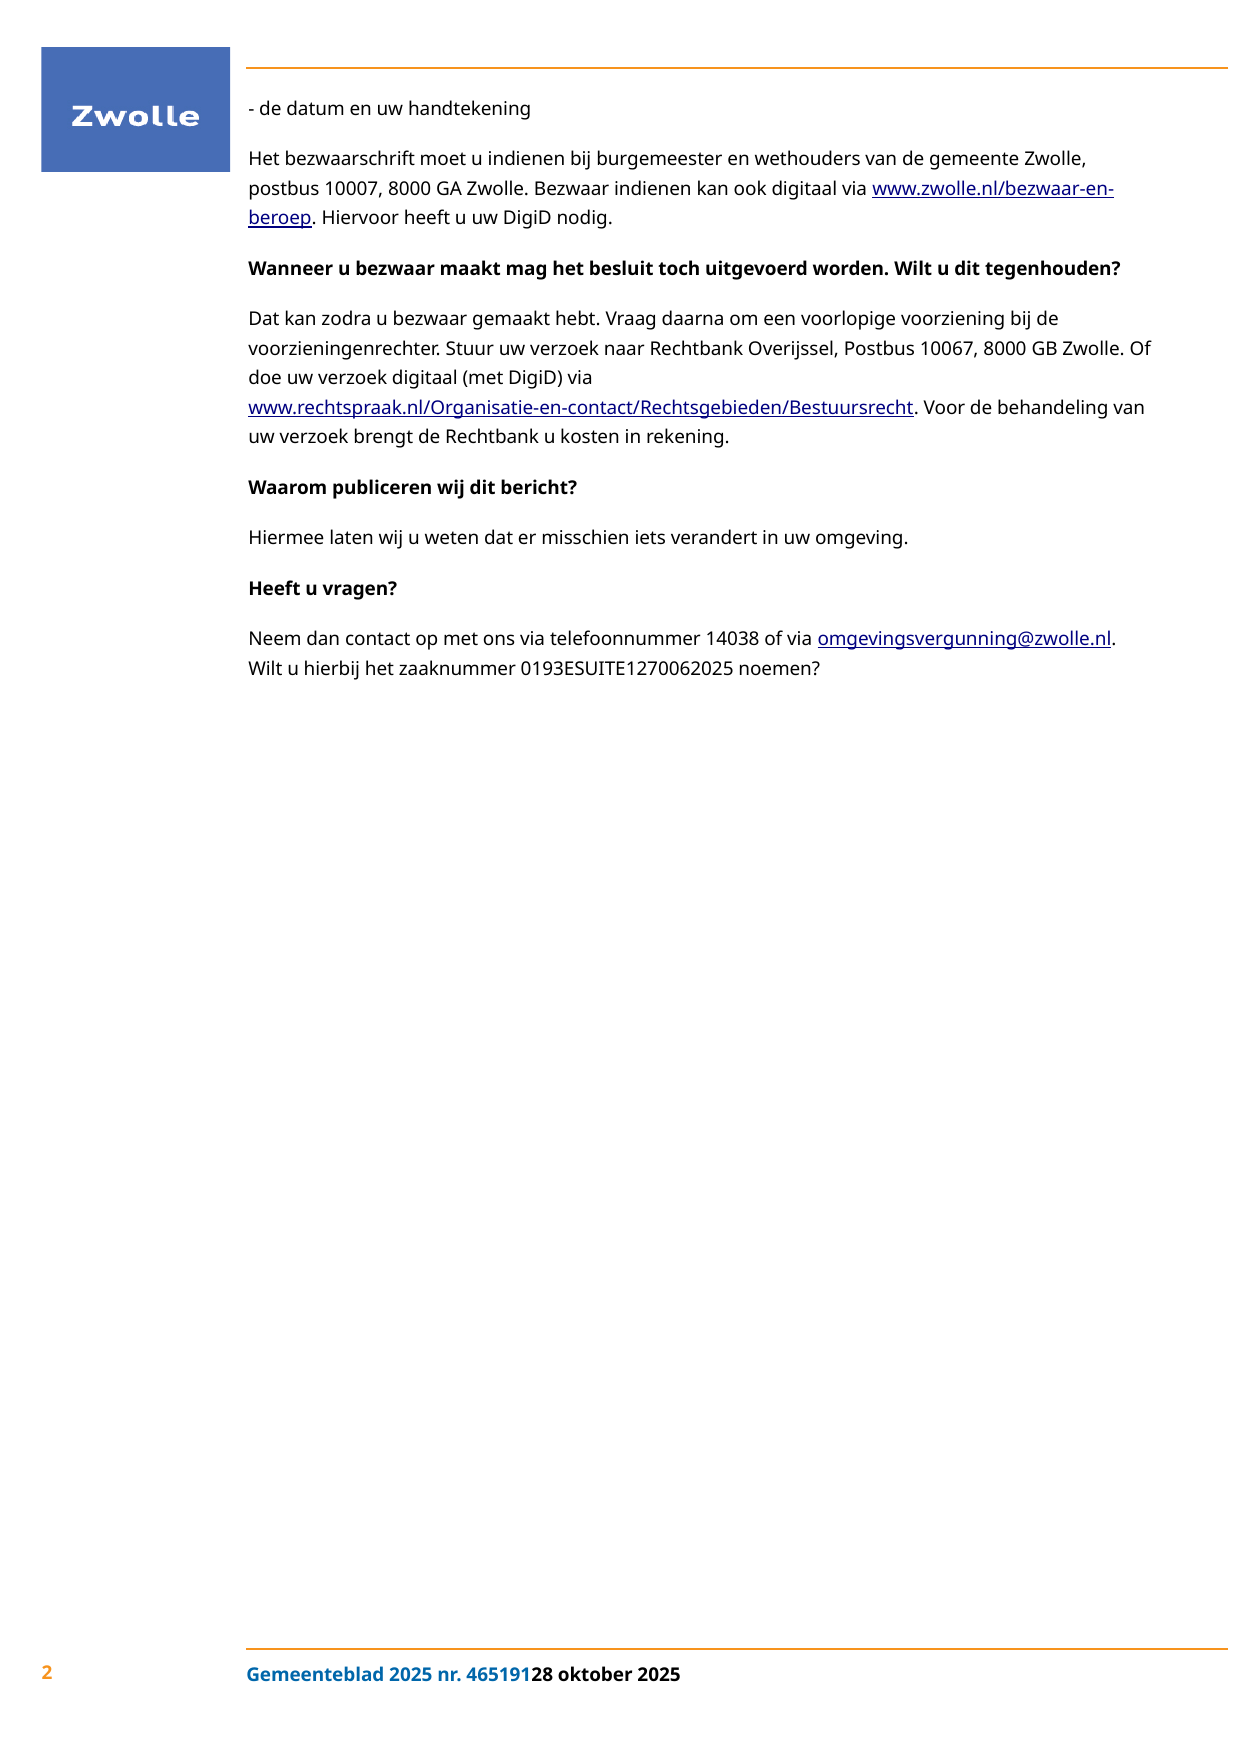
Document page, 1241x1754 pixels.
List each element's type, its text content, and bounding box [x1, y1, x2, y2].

text Heeft u vragen? [248, 575, 1152, 601]
text Wanneer u bezwaar maakt mag het besluit toch uitgevoerd worden. Wilt u dit tegenhouden? [248, 255, 1152, 281]
text - de datum en uw handtekening [248, 95, 1152, 121]
text Neem dan contact op met ons via telefoonnummer 14038 of via omgevingsvergunning@zwolle.nl. Wilt u hierbij het zaaknummer 0193ESUITE1270062025 noemen? [248, 625, 1152, 681]
text Het bezwaarschrift moet u indienen bij burgemeester en wethouders van de gemeente Zwolle, postbus 10007, 8000 GA Zwolle. Bezwaar indienen kan ook digitaal via www.zwolle.nl/bezwaar-en-beroep. Hiervoor heeft u uw DigiD nodig. [248, 145, 1152, 230]
picture [41, 47, 231, 172]
text Hiermee laten wij u weten dat er misschien iets verandert in uw omgeving. [248, 524, 1152, 550]
text Waarom publiceren wij dit bericht? [248, 474, 1152, 500]
text Dat kan zodra u bezwaar gemaakt hebt. Vraag daarna om een voorlopige voorziening bij de voorzieningenrechter. Stuur uw verzoek naar Rechtbank Overijssel, Postbus 10067, 8000 GB Zwolle. Of doe uw verzoek digitaal (met DigiD) via www.rechtspraak.nl/Organisatie-en-contact/Rechtsgebieden/Bestuursrecht. Voor de behandeling van uw verzoek brengt de Rechtbank u kosten in rekening. [248, 305, 1152, 449]
